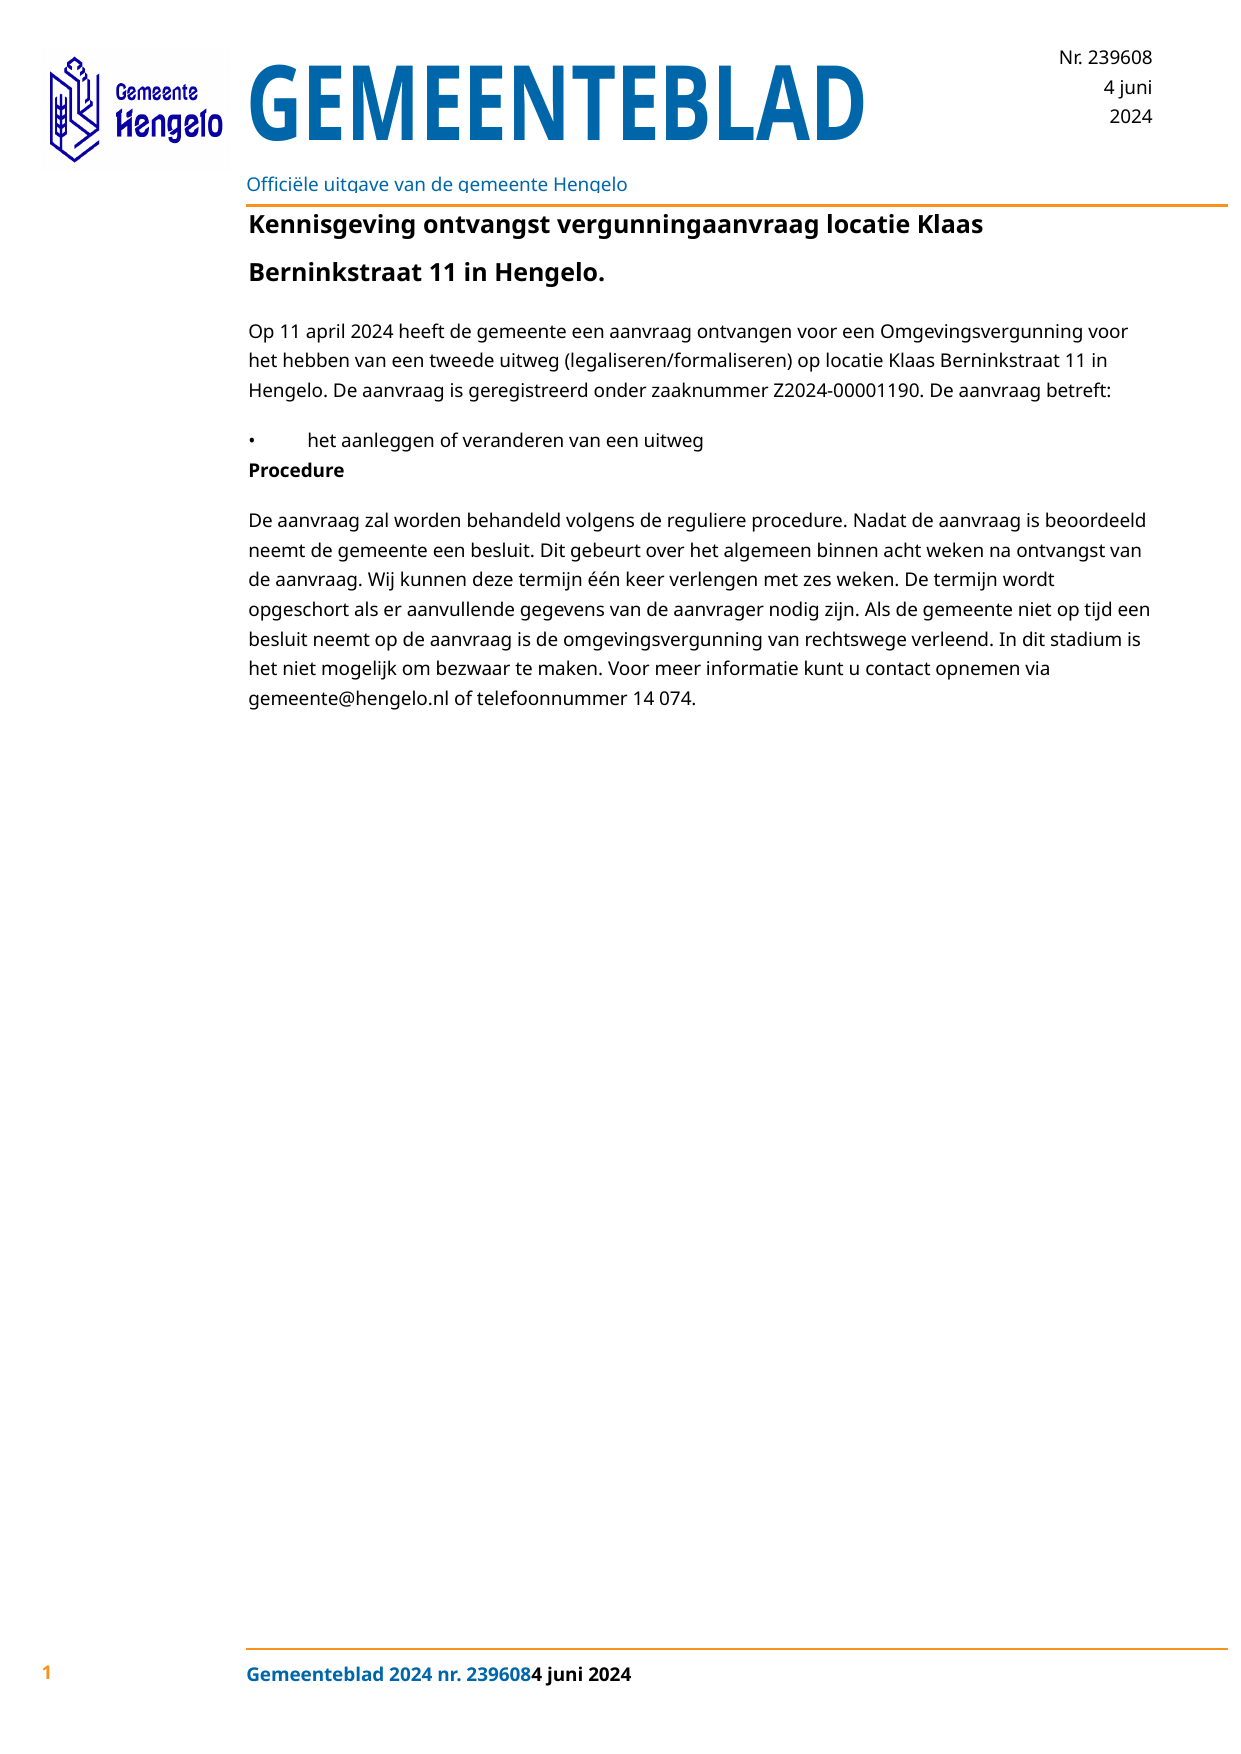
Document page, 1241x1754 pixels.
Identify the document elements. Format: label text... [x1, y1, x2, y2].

list het aanleggen of veranderen van een uitweg [248, 427, 1152, 453]
text De aanvraag zal worden behandeld volgens de reguliere procedure. Nadat de aanvraag is beoordeeld neemt de gemeente een besluit. Dit gebeurt over het algemeen binnen acht weken na ontvangst van de aanvraag. Wij kunnen deze termijn één keer verlengen met zes weken. De termijn wordt opgeschort als er aanvullende gegevens van de aanvrager nodig zijn. Als de gemeente niet op tijd een besluit neemt op de aanvraag is de omgevingsvergunning van rechtswege verleend. In dit stadium is het niet mogelijk om bezwaar te maken. Voor meer informatie kunt u contact opnemen via gemeente@hengelo.nl of telefoonnummer 14 074. [248, 507, 1152, 711]
text Kennisgeving ontvangst vergunningaanvraag locatie Klaas Berninkstraat 11 in Hengelo. [248, 207, 1152, 288]
picture [41, 47, 231, 172]
text Procedure [248, 457, 1152, 483]
text Op 11 april 2024 heeft de gemeente een aanvraag ontvangen voor een Omgevingsvergunning voor het hebben van een tweede uitweg (legaliseren/formaliseren) op locatie Klaas Berninkstraat 11 in Hengelo. De aanvraag is geregistreerd onder zaaknummer Z2024-00001190. De aanvraag betreft: [248, 318, 1152, 403]
